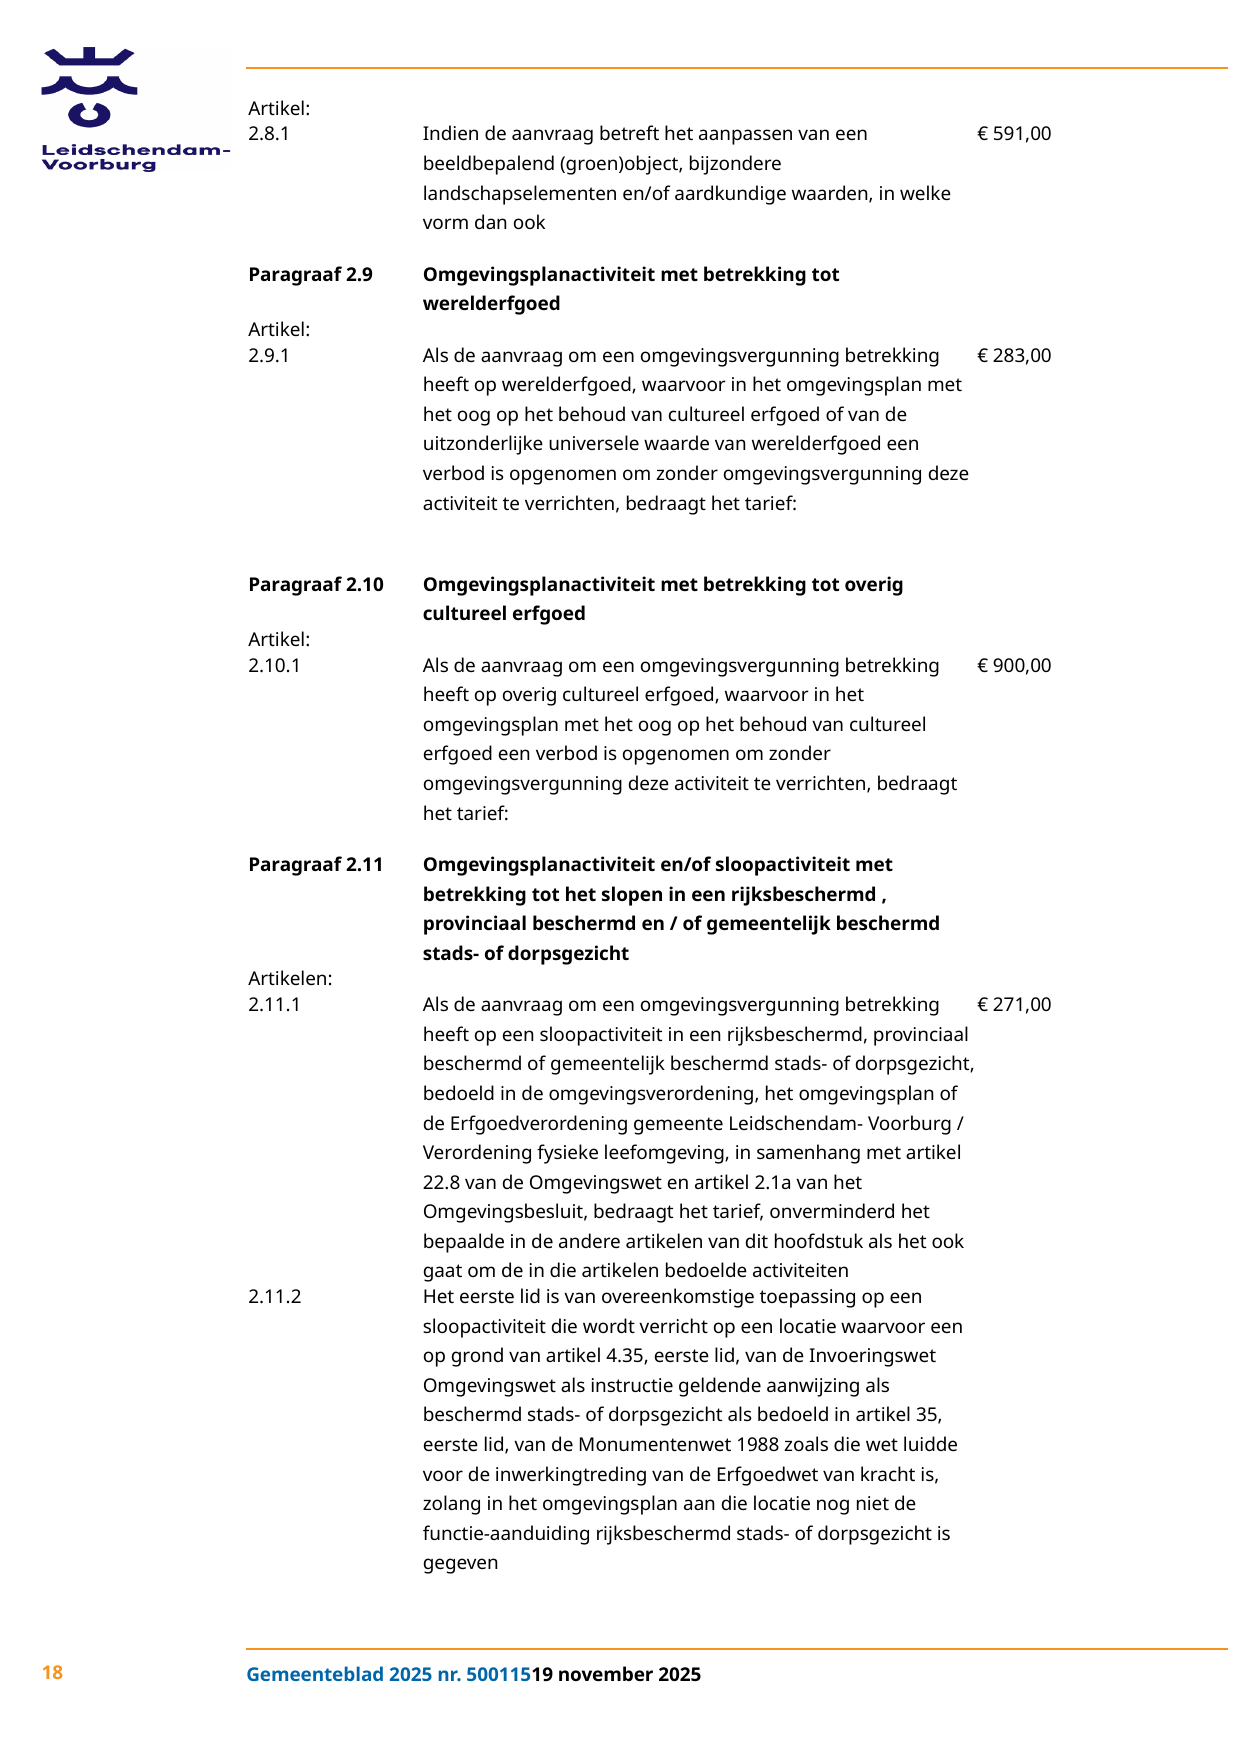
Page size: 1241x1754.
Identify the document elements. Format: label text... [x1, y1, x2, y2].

table_cell [977, 545, 1152, 571]
table_cell [977, 95, 1152, 121]
table_cell Artikelen: [248, 966, 423, 991]
table_cell [977, 316, 1152, 342]
table_cell 2.8.1 [248, 121, 423, 235]
table_cell [423, 235, 977, 261]
table_cell 2.11.1 [248, 991, 423, 1283]
table_cell [977, 261, 1152, 316]
table_cell [248, 545, 423, 571]
table_cell € 271,00 [977, 991, 1152, 1283]
table_cell Omgevingsplanactiviteit met betrekking tot werelderfgoed [423, 261, 977, 316]
table_cell Indien de aanvraag betreft het aanpassen van een beeldbepalend (groen)object, bijzondere landschapselementen en/of aardkundige waarden, in welke vorm dan ook [423, 121, 977, 235]
table_cell Artikel: [248, 95, 423, 121]
table_cell € 591,00 [977, 121, 1152, 235]
table_cell € 283,00 [977, 342, 1152, 545]
table_cell Als de aanvraag om een omgevingsvergunning betrekking heeft op werelderfgoed, waarvoor in het omgevingsplan met het oog op het behoud van cultureel erfgoed of van de uitzonderlijke universele waarde van werelderfgoed een verbod is opgenomen om zonder omgevingsvergunning deze activiteit te verrichten, bedraagt het tarief: [423, 342, 977, 545]
table_cell [977, 825, 1152, 851]
table_cell Het eerste lid is van overeenkomstige toepassing op een sloopactiviteit die wordt verricht op een locatie waarvoor een op grond van artikel 4.35, eerste lid, van de Invoeringswet Omgevingswet als instructie geldende aanwijzing als beschermd stads- of dorpsgezicht als bedoeld in artikel 35, eerste lid, van de Monumentenwet 1988 zoals die wet luidde voor de inwerkingtreding van de Erfgoedwet van kracht is, zolang in het omgevingsplan aan die locatie nog niet de functie-aanduiding rijksbeschermd stads- of dorpsgezicht is gegeven [423, 1283, 977, 1575]
table_cell Paragraaf 2.10 [248, 571, 423, 626]
table_cell [423, 626, 977, 652]
table_cell [423, 545, 977, 571]
table_cell [977, 966, 1152, 991]
table_cell Artikel: [248, 316, 423, 342]
table_cell [977, 571, 1152, 626]
table_cell Als de aanvraag om een omgevingsvergunning betrekking heeft op overig cultureel erfgoed, waarvoor in het omgevingsplan met het oog op het behoud van cultureel erfgoed een verbod is opgenomen om zonder omgevingsvergunning deze activiteit te verrichten, bedraagt het tarief: [423, 652, 977, 825]
table_cell [977, 235, 1152, 261]
table_cell Paragraaf 2.11 [248, 851, 423, 966]
picture [41, 47, 231, 172]
table_cell Omgevingsplanactiviteit met betrekking tot overig cultureel erfgoed [423, 571, 977, 626]
table_cell [423, 316, 977, 342]
table_cell [977, 851, 1152, 966]
table_cell 2.10.1 [248, 652, 423, 825]
table_cell Paragraaf 2.9 [248, 261, 423, 316]
table_cell Artikel: [248, 626, 423, 652]
table_cell [423, 825, 977, 851]
table_cell [977, 1283, 1152, 1575]
table_cell Als de aanvraag om een omgevingsvergunning betrekking heeft op een sloopactiviteit in een rijksbeschermd, provinciaal beschermd of gemeentelijk beschermd stads- of dorpsgezicht, bedoeld in de omgevingsverordening, het omgevingsplan of de Erfgoedverordening gemeente Leidschendam- Voorburg / Verordening fysieke leefomgeving, in samenhang met artikel 22.8 van de Omgevingswet en artikel 2.1a van het Omgevingsbesluit, bedraagt het tarief, onverminderd het bepaalde in de andere artikelen van dit hoofdstuk als het ook gaat om de in die artikelen bedoelde activiteiten [423, 991, 977, 1283]
table_cell € 900,00 [977, 652, 1152, 825]
table_cell [248, 825, 423, 851]
table_cell 2.9.1 [248, 342, 423, 545]
table_cell [248, 235, 423, 261]
table_cell [423, 95, 977, 121]
table_cell 2.11.2 [248, 1283, 423, 1575]
table_cell [423, 966, 977, 991]
table_cell Omgevingsplanactiviteit en/of sloopactiviteit met betrekking tot het slopen in een rijksbeschermd , provinciaal beschermd en / of gemeentelijk beschermd stads- of dorpsgezicht [423, 851, 977, 966]
table_cell [977, 626, 1152, 652]
